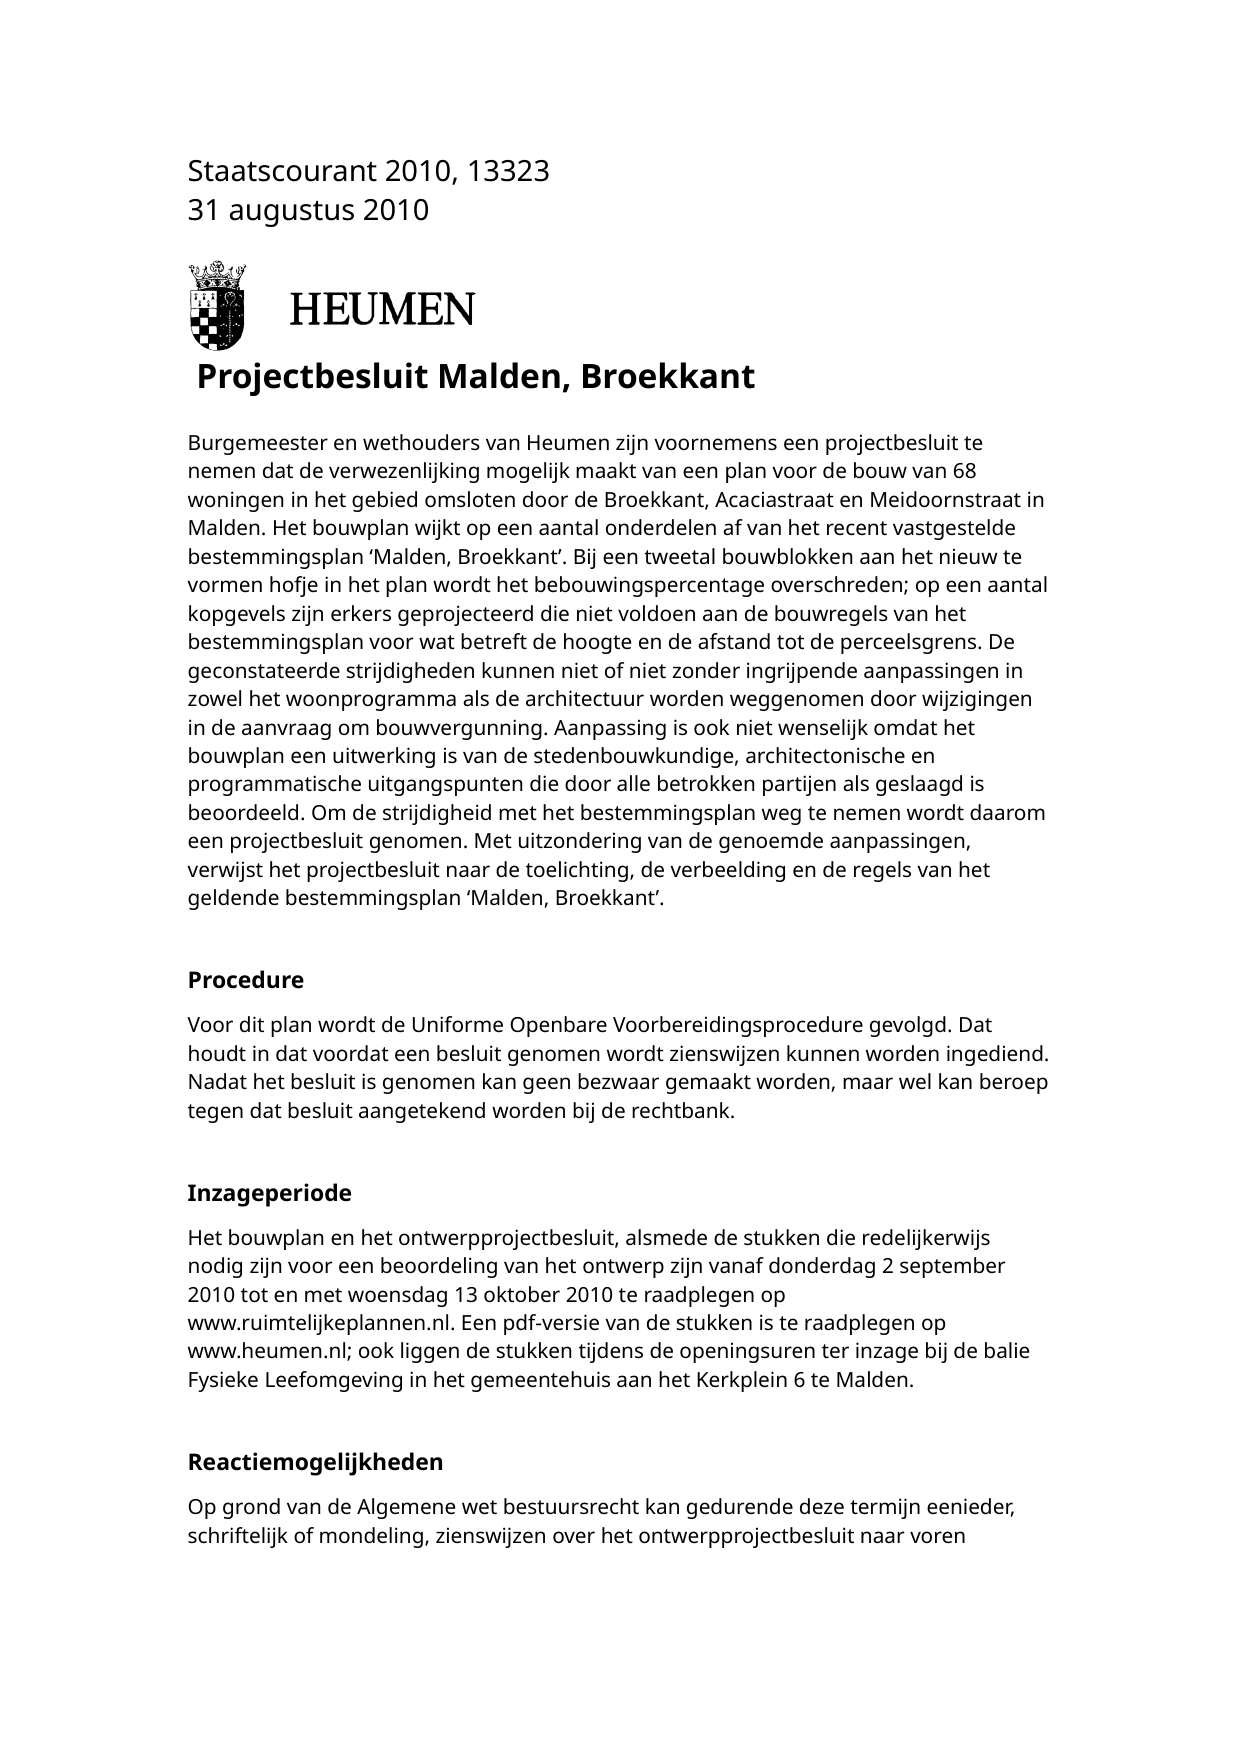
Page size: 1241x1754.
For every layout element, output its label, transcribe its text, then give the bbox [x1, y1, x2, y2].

subtitle Reactiemogelijkheden [187, 1446, 1053, 1477]
text Burgemeester en wethouders van Heumen zijn voornemens een projectbesluit te nemen dat de verwezenlijking mogelijk maakt van een plan voor de bouw van 68 woningen in het gebied omsloten door de Broekkant, Acaciastraat en Meidoornstraat in Malden. Het bouwplan wijkt op een aantal onderdelen af van het recent vastgestelde bestemmingsplan ‘Malden, Broekkant’. Bij een tweetal bouwblokken aan het nieuw te vormen hofje in het plan wordt het bebouwingspercentage overschreden; op een aantal kopgevels zijn erkers geprojecteerd die niet voldoen aan de bouwregels van het bestemmingsplan voor wat betreft de hoogte en de afstand tot de perceelsgrens. De geconstateerde strijdigheden kunnen niet of niet zonder ingrijpende aanpassingen in zowel het woonprogramma als de architectuur worden weggenomen door wijzigingen in de aanvraag om bouwvergunning. Aanpassing is ook niet wenselijk omdat het bouwplan een uitwerking is van de stedenbouwkundige, architectonische en programmatische uitgangspunten die door alle betrokken partijen als geslaagd is beoordeeld. Om de strijdigheid met het bestemmingsplan weg te nemen wordt daarom een projectbesluit genomen. Met uitzondering van de genoemde aanpassingen, verwijst het projectbesluit naar de toelichting, de verbeelding en de regels van het geldende bestemmingsplan ‘Malden, Broekkant’. [187, 428, 1053, 912]
picture [187, 258, 477, 353]
subtitle Projectbesluit Malden, Broekkant [187, 271, 1053, 398]
subtitle Inzageperiode [187, 1177, 1053, 1208]
subtitle Procedure [187, 964, 1053, 995]
text Het bouwplan en het ontwerpprojectbesluit, alsmede de stukken die redelijkerwijs nodig zijn voor een beoordeling van het ontwerp zijn vanaf donderdag 2 september 2010 tot en met woensdag 13 oktober 2010 te raadplegen op www.ruimtelijkeplannen.nl. Een pdf-versie van de stukken is te raadplegen op www.heumen.nl; ook liggen de stukken tijdens de openingsuren ter inzage bij de balie Fysieke Leefomgeving in het gemeentehuis aan het Kerkplein 6 te Malden. [187, 1223, 1053, 1393]
text Op grond van de Algemene wet bestuursrecht kan gedurende deze termijn eenieder, schriftelijk of mondeling, zienswijzen over het ontwerpprojectbesluit naar voren [187, 1492, 1053, 1549]
text Voor dit plan wordt de Uniforme Openbare Voorbereidingsprocedure gevolgd. Dat houdt in dat voordat een besluit genomen wordt zienswijzen kunnen worden ingediend. Nadat het besluit is genomen kan geen bezwaar gemaakt worden, maar wel kan beroep tegen dat besluit aangetekend worden bij de rechtbank. [187, 1010, 1053, 1124]
text Staatscourant 2010, 13323 [187, 150, 1053, 190]
text 31 augustus 2010 [187, 190, 1053, 229]
